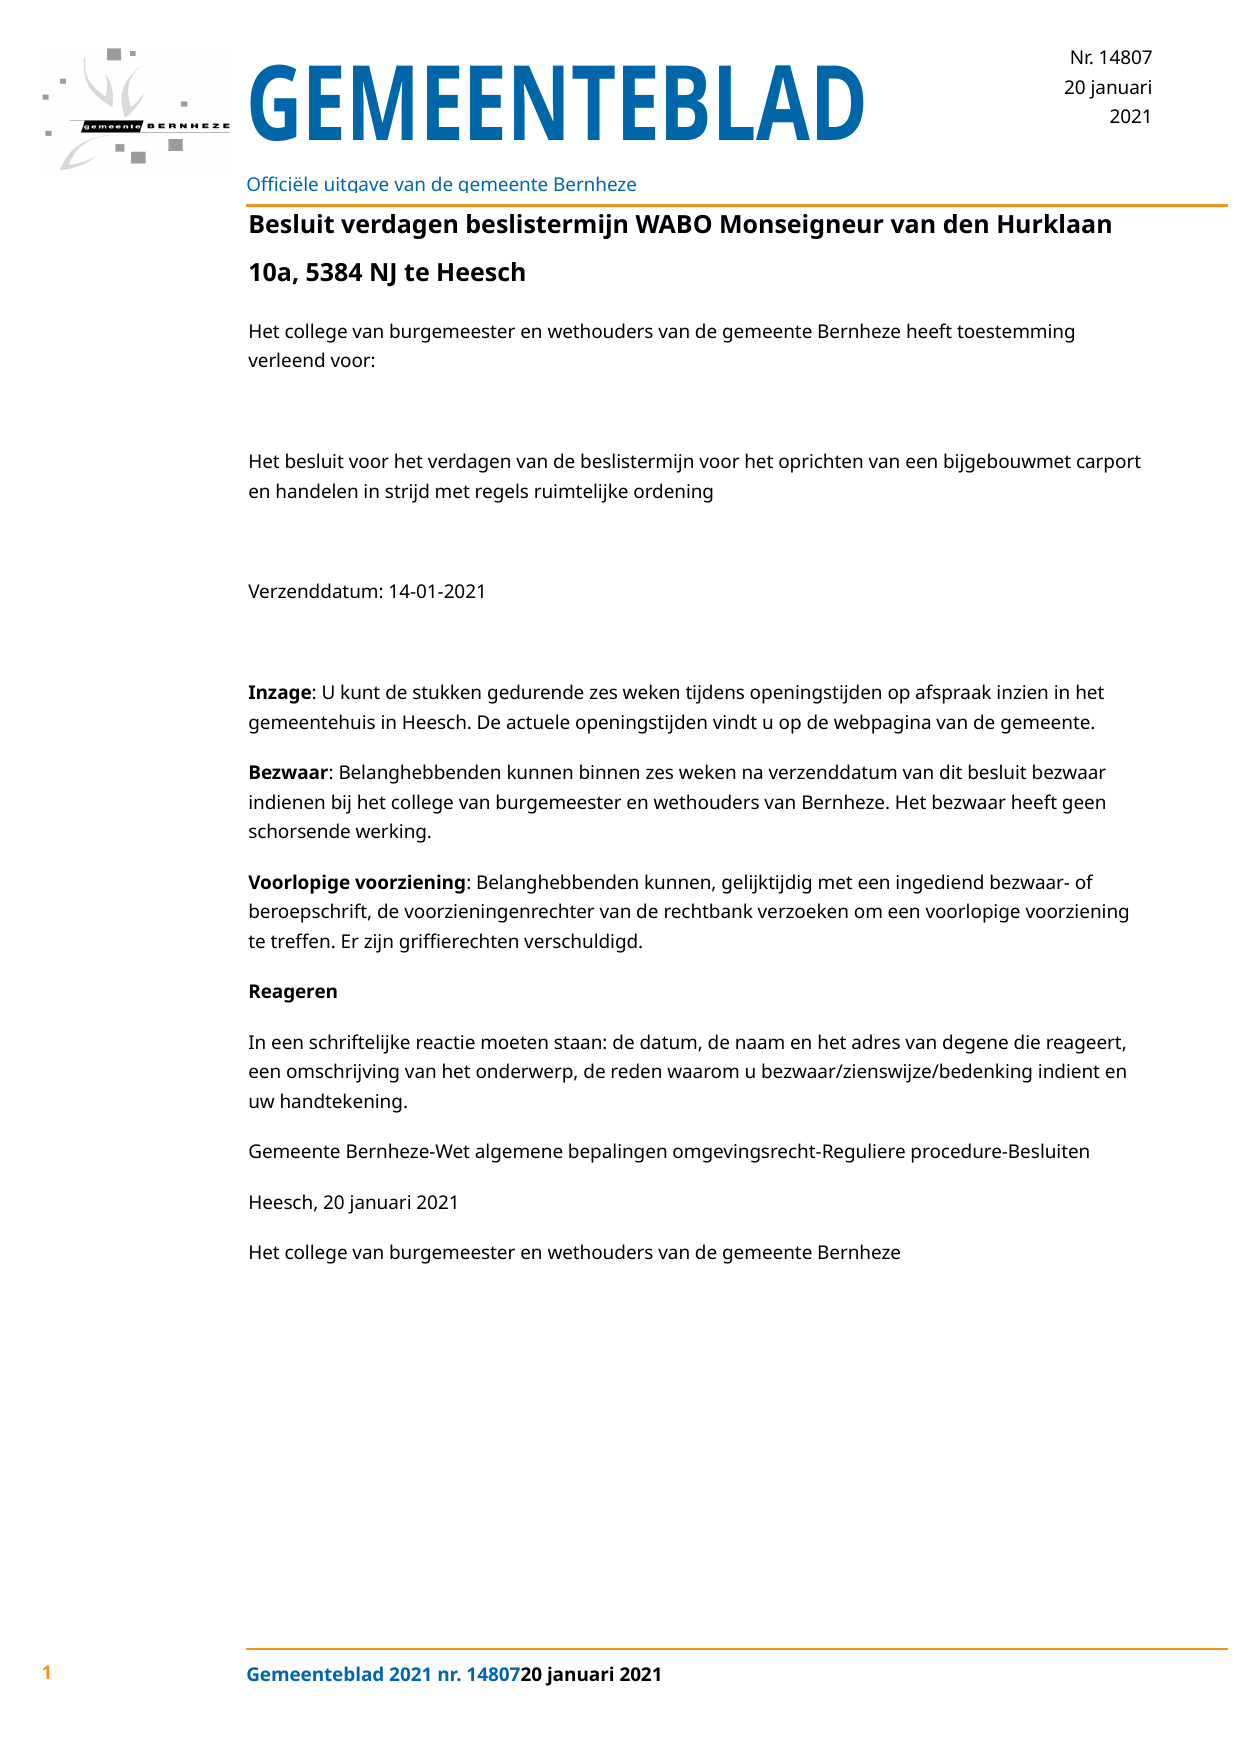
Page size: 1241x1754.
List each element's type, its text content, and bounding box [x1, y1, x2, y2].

text Het college van burgemeester en wethouders van de gemeente Bernheze [248, 1239, 1152, 1265]
text Heesch, 20 januari 2021 [248, 1189, 1152, 1215]
text Gemeente Bernheze-Wet algemene bepalingen omgevingsrecht-Reguliere procedure-Besluiten [248, 1139, 1152, 1164]
text Verzenddatum: 14-01-2021 [248, 579, 1152, 604]
text Voorlopige voorziening: Belanghebbenden kunnen, gelijktijdig met een ingediend bezwaar- of beroepschrift, de voorzieningenrechter van de rechtbank verzoeken om een voorlopige voorziening te treffen. Er zijn griffierechten verschuldigd. [248, 869, 1152, 954]
picture [41, 47, 231, 172]
text Reageren [248, 979, 1152, 1004]
text Bezwaar: Belanghebbenden kunnen binnen zes weken na verzenddatum van dit besluit bezwaar indienen bij het college van burgemeester en wethouders van Bernheze. Het bezwaar heeft geen schorsende werking. [248, 759, 1152, 844]
text Het besluit voor het verdagen van de beslistermijn voor het oprichten van een bijgebouwmet carport en handelen in strijd met regels ruimtelijke ordening [248, 448, 1152, 504]
text Besluit verdagen beslistermijn WABO Monseigneur van den Hurklaan 10a, 5384 NJ te Heesch [248, 207, 1152, 288]
text Inzage: U kunt de stukken gedurende zes weken tijdens openingstijden op afspraak inzien in het gemeentehuis in Heesch. De actuele openingstijden vindt u op de webpagina van de gemeente. [248, 679, 1152, 735]
text Het college van burgemeester en wethouders van de gemeente Bernheze heeft toestemming verleend voor: [248, 318, 1152, 373]
text In een schriftelijke reactie moeten staan: de datum, de naam en het adres van degene die reageert, een omschrijving van het onderwerp, de reden waarom u bezwaar/zienswijze/bedenking indient en uw handtekening. [248, 1029, 1152, 1114]
